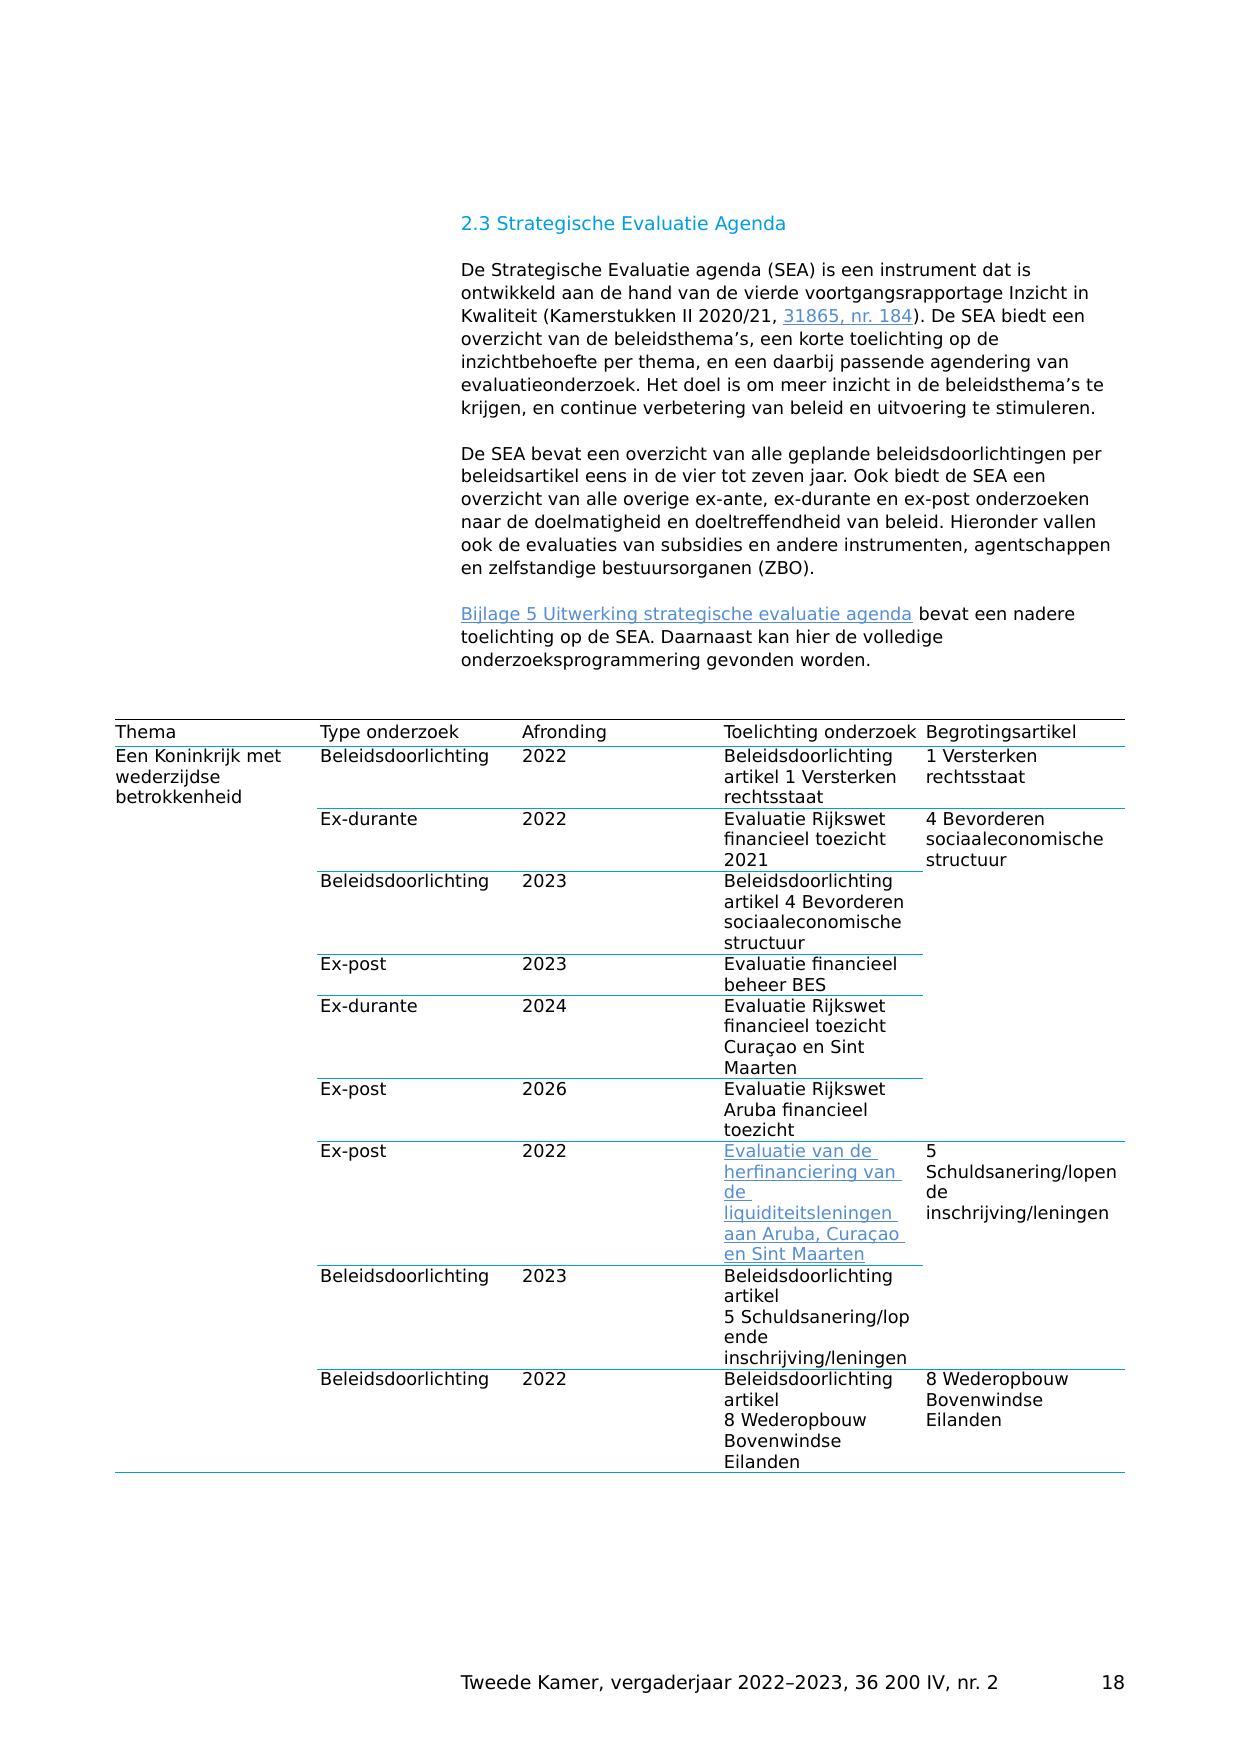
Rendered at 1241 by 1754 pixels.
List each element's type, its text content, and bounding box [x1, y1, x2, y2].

table_cell Type onderzoek [317, 720, 519, 746]
text Bijlage 5 Uitwerking strategische evaluatie agenda bevat een nadere toelichting op de SEA. Daarnaast kan hier de volledige onderzoeksprogrammering gevonden worden. [461, 602, 1125, 671]
title 2.3 Strategische Evaluatie Agenda [461, 213, 1125, 235]
table_cell Beleidsdoorlichting [317, 872, 519, 953]
table_cell Evaluatie Rijkswet financieel toezicht Curaçao en Sint Maarten [721, 996, 923, 1078]
table_cell Beleidsdoorlichting artikel 8 Wederopbouw Bovenwindse Eilanden [721, 1370, 923, 1472]
table_cell Ex-durante [317, 996, 519, 1078]
table_cell Een Koninkrijk met wederzijdse betrokkenheid [115, 747, 317, 1472]
table_cell 2022 [519, 1370, 721, 1472]
table_cell 2023 [519, 1266, 721, 1369]
text De SEA bevat een overzicht van alle geplande beleidsdoorlichtingen per beleidsartikel eens in de vier tot zeven jaar. Ook biedt de SEA een overzicht van alle overige ex-ante, ex-durante en ex-post onderzoeken naar de doelmatigheid en doeltreffendheid van beleid. Hieronder vallen ook de evaluaties van subsidies en andere instrumenten, agentschappen en zelfstandige bestuursorganen (ZBO). [461, 442, 1125, 579]
table_cell Beleidsdoorlichting [317, 1370, 519, 1472]
table_header Tabel 6 Planning Strategische Evaluatie Agenda [115, 694, 1125, 719]
text De Strategische Evaluatie agenda (SEA) is een instrument dat is ontwikkeld aan de hand van de vierde voortgangsrapportage Inzicht in Kwaliteit (Kamerstukken II 2020/21, 31865, nr. 184). De SEA biedt een overzicht van de beleidsthema’s, een korte toelichting op de inzichtbehoefte per thema, en een daarbij passende agendering van evaluatieonderzoek. Het doel is om meer inzicht in de beleidsthema’s te krijgen, en continue verbetering van beleid en uitvoering te stimuleren. [461, 258, 1125, 419]
table_cell Ex-post [317, 1142, 519, 1265]
table_cell Evaluatie Rijkswet financieel toezicht 2021 [721, 809, 923, 871]
table_cell Ex-durante [317, 809, 519, 871]
table_cell Afronding [519, 720, 721, 746]
table_cell Evaluatie financieel beheer BES [721, 955, 923, 995]
table_cell 2023 [519, 955, 721, 995]
table_cell 8 Wederopbouw Bovenwindse Eilanden [923, 1370, 1125, 1472]
table_cell Beleidsdoorlichting artikel 5 Schuldsanering/lopende inschrijving/leningen [721, 1266, 923, 1369]
table_cell Begrotingsartikel [923, 720, 1125, 746]
table_cell 1 Versterken rechtsstaat [923, 747, 1125, 808]
table_cell Beleidsdoorlichting artikel 1 Versterken rechtsstaat [721, 747, 923, 808]
table_cell Toelichting onderzoek [721, 720, 923, 746]
table_cell 2024 [519, 996, 721, 1078]
table_cell Ex-post [317, 1079, 519, 1141]
table_cell Thema [115, 720, 317, 746]
table_cell 4 Bevorderen sociaaleconomische structuur [923, 809, 1125, 1141]
table_cell Beleidsdoorlichting artikel 4 Bevorderen sociaaleconomische structuur [721, 872, 923, 953]
table_cell Beleidsdoorlichting [317, 1266, 519, 1369]
table_cell Beleidsdoorlichting [317, 747, 519, 808]
table_cell 5 Schuldsanering/lopende inschrijving/leningen [923, 1142, 1125, 1369]
table_cell Evaluatie van de herfinanciering van de liquiditeitsleningen aan Aruba, Curaçao en Sint Maarten [721, 1142, 923, 1265]
table_cell 2022 [519, 809, 721, 871]
table_cell Ex-post [317, 955, 519, 995]
table_cell 2026 [519, 1079, 721, 1141]
table_cell 2022 [519, 747, 721, 808]
table_cell Evaluatie Rijkswet Aruba financieel toezicht [721, 1079, 923, 1141]
table_cell 2022 [519, 1142, 721, 1265]
table_cell 2023 [519, 872, 721, 953]
